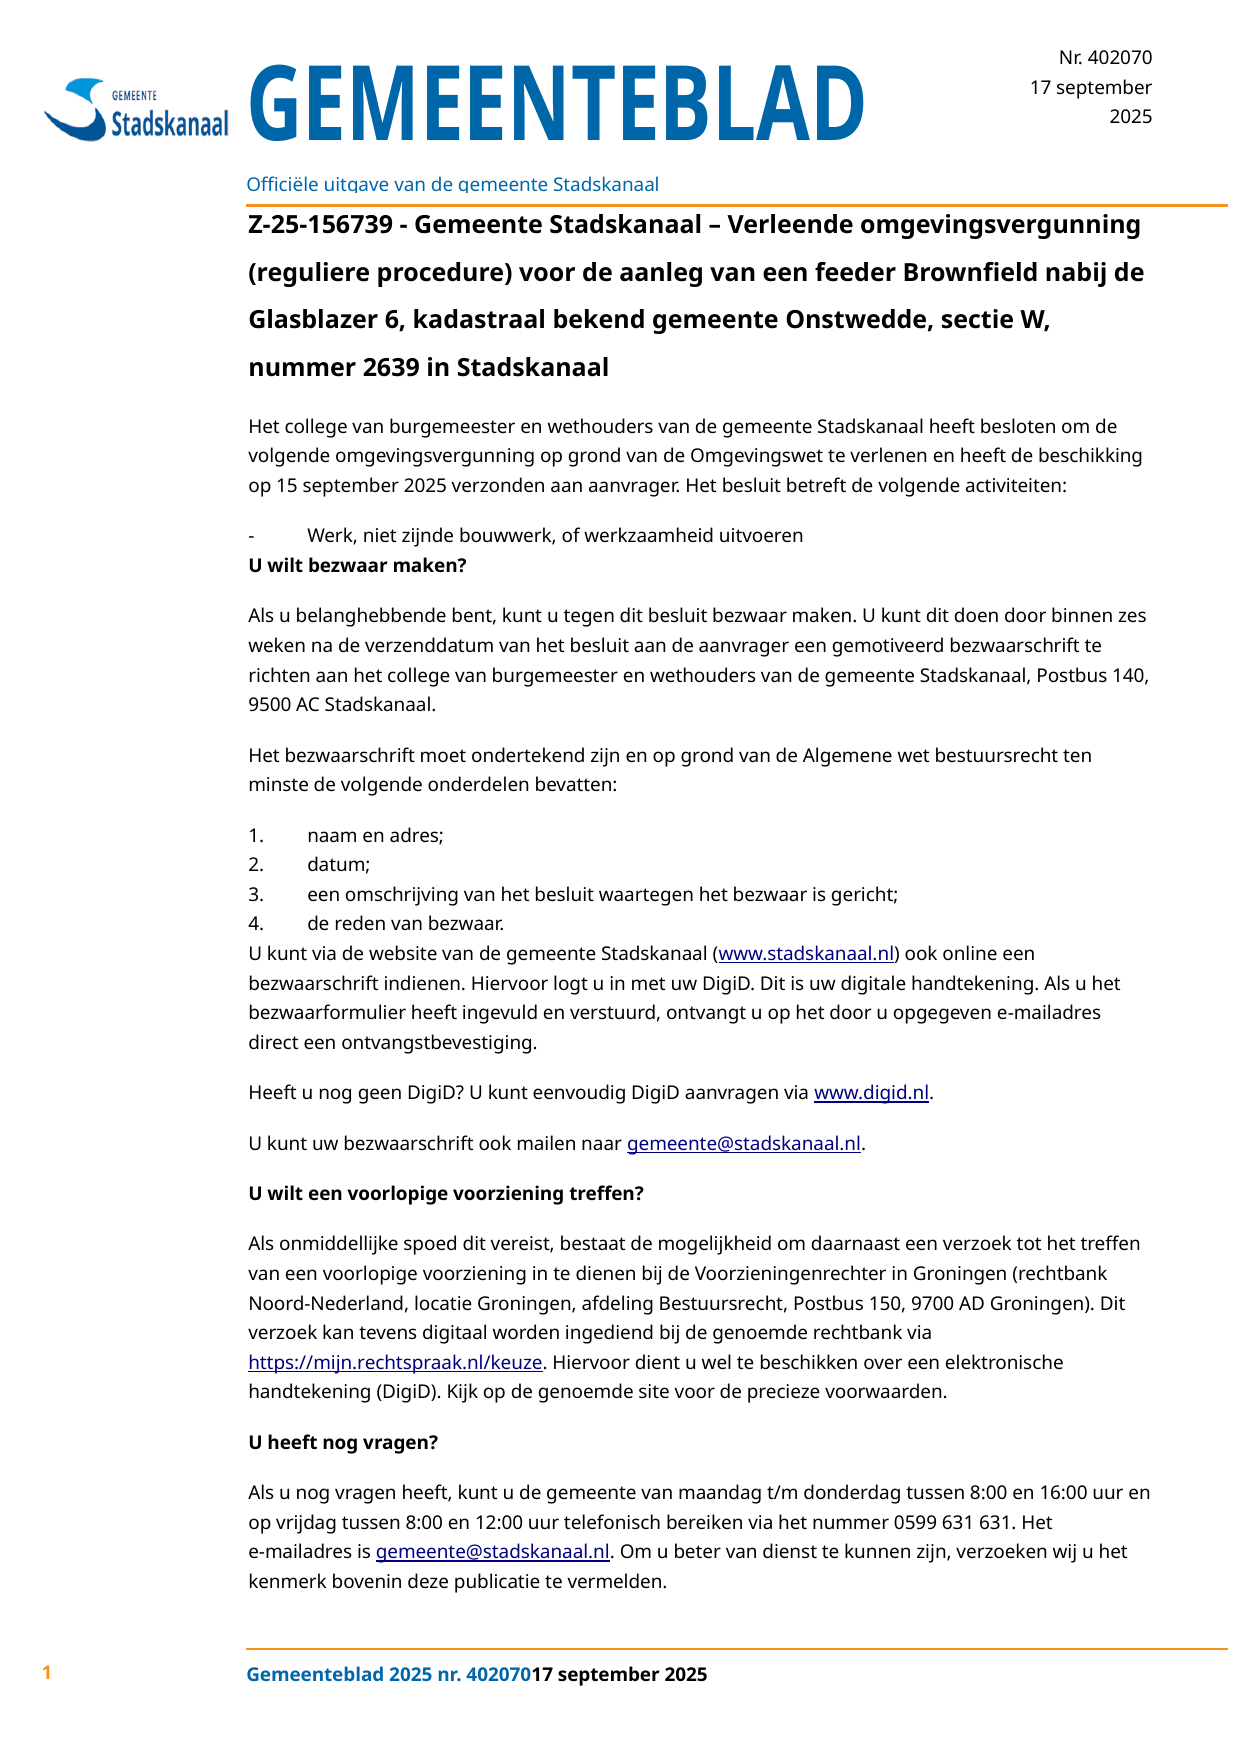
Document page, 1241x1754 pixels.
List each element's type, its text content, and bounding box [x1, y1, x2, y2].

text Het college van burgemeester en wethouders van de gemeente Stadskanaal heeft besloten om de volgende omgevingsvergunning op grond van de Omgevingswet te verlenen en heeft de beschikking op 15 september 2025 verzonden aan aanvrager. Het besluit betreft de volgende activiteiten: [248, 413, 1152, 498]
picture [41, 47, 231, 172]
text U kunt via de website van de gemeente Stadskanaal (www.stadskanaal.nl) ook online een bezwaarschrift indienen. Hiervoor logt u in met uw DigiD. Dit is uw digitale handtekening. Als u het bezwaarformulier heeft ingevuld en verstuurd, ontvangt u op het door u opgegeven e‑mailadres direct een ontvangstbevestiging. [248, 940, 1152, 1055]
text Z-25-156739 - Gemeente Stadskanaal – Verleende omgevingsvergunning (reguliere procedure) voor de aanleg van een feeder Brownfield nabij de Glasblazer 6, kadastraal bekend gemeente Onstwedde, sectie W, nummer 2639 in Stadskanaal [248, 207, 1152, 384]
text U kunt uw bezwaarschrift ook mailen naar gemeente@stadskanaal.nl. [248, 1130, 1152, 1156]
text U heeft nog vragen? [248, 1429, 1152, 1455]
text Als onmiddellijke spoed dit vereist, bestaat de mogelijkheid om daarnaast een verzoek tot het treffen van een voorlopige voorziening in te dienen bij de Voorzieningenrechter in Groningen (rechtbank Noord-Nederland, locatie Groningen, afdeling Bestuursrecht, Postbus 150, 9700 AD Groningen). Dit verzoek kan tevens digitaal worden ingediend bij de genoemde rechtbank via https://mijn.rechtspraak.nl/keuze. Hiervoor dient u wel te beschikken over een elektronische handtekening (DigiD). Kijk op de genoemde site voor de precieze voorwaarden. [248, 1231, 1152, 1404]
text U wilt bezwaar maken? [248, 552, 1152, 578]
list Werk, niet zijnde bouwwerk, of werkzaamheid uitvoeren [248, 523, 1152, 548]
list een omschrijving van het besluit waartegen het bezwaar is gericht; [248, 881, 1152, 907]
text Als u nog vragen heeft, kunt u de gemeente van maandag t/m donderdag tussen 8:00 en 16:00 uur en op vrijdag tussen 8:00 en 12:00 uur telefonisch bereiken via het nummer 0599 631 631. Het e‑mailadres is gemeente@stadskanaal.nl. Om u beter van dienst te kunnen zijn, verzoeken wij u het kenmerk bovenin deze publicatie te vermelden. [248, 1479, 1152, 1594]
text Als u belanghebbende bent, kunt u tegen dit besluit bezwaar maken. U kunt dit doen door binnen zes weken na de verzenddatum van het besluit aan de aanvrager een gemotiveerd bezwaarschrift te richten aan het college van burgemeester en wethouders van de gemeente Stadskanaal, Postbus 140, 9500 AC Stadskanaal. [248, 603, 1152, 717]
text Het bezwaarschrift moet ondertekend zijn en op grond van de Algemene wet bestuursrecht ten minste de volgende onderdelen bevatten: [248, 742, 1152, 797]
list naam en adres; [248, 822, 1152, 848]
text Heeft u nog geen DigiD? U kunt eenvoudig DigiD aanvragen via www.digid.nl. [248, 1079, 1152, 1105]
list de reden van bezwaar. [248, 911, 1152, 936]
text U wilt een voorlopige voorziening treffen? [248, 1180, 1152, 1206]
list datum; [248, 851, 1152, 877]
